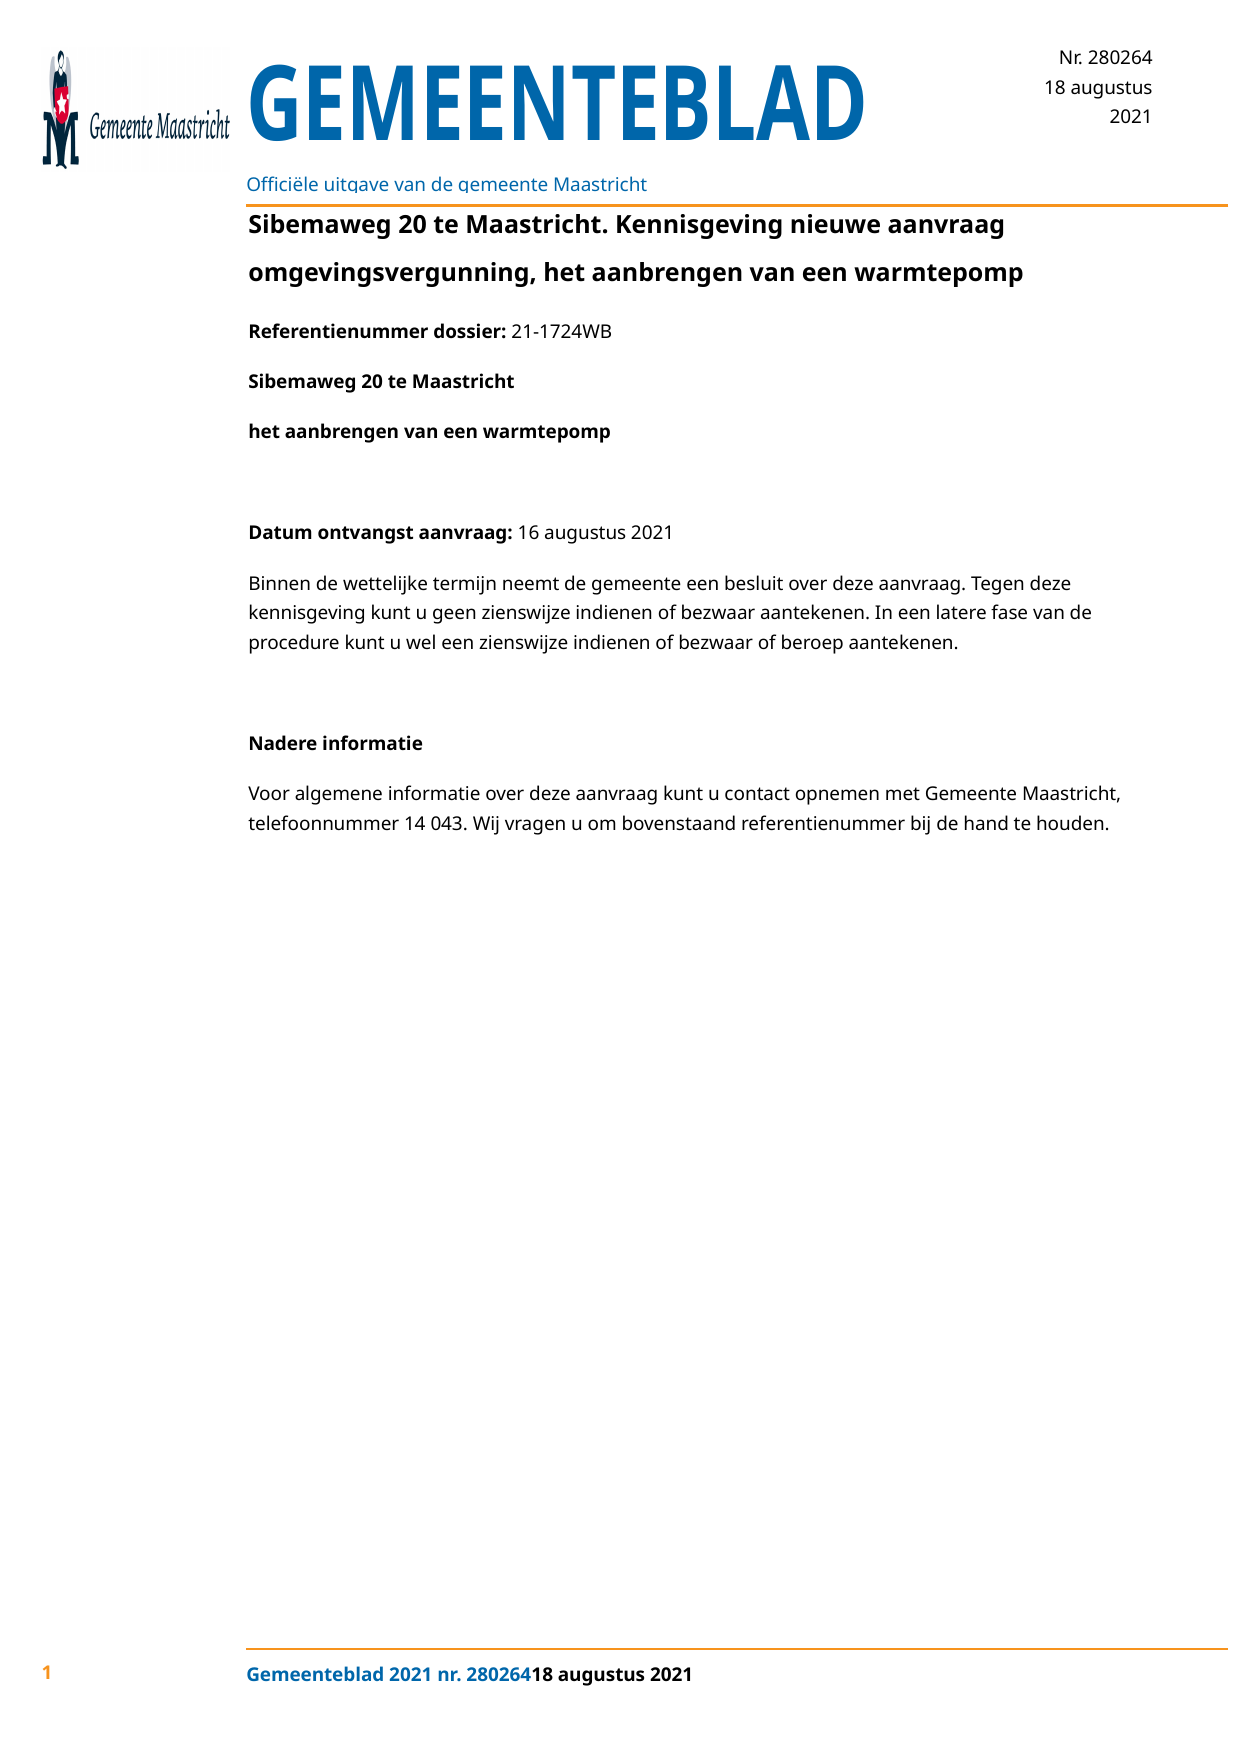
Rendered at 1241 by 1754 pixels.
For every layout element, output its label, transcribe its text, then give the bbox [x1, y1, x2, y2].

text Binnen de wettelijke termijn neemt de gemeente een besluit over deze aanvraag. Tegen deze kennisgeving kunt u geen zienswijze indienen of bezwaar aantekenen. In een latere fase van de procedure kunt u wel een zienswijze indienen of bezwaar of beroep aantekenen. [248, 570, 1152, 655]
text Sibemaweg 20 te Maastricht [248, 368, 1152, 394]
text het aanbrengen van een warmtepomp [248, 419, 1152, 444]
text Nadere informatie [248, 730, 1152, 756]
picture [41, 47, 231, 172]
text Datum ontvangst aanvraag: 16 augustus 2021 [248, 519, 1152, 545]
text Voor algemene informatie over deze aanvraag kunt u contact opnemen met Gemeente Maastricht, telefoonnummer 14 043. Wij vragen u om bovenstaand referentienummer bij de hand te houden. [248, 780, 1152, 836]
text Referentienummer dossier: 21-1724WB [248, 318, 1152, 344]
text Sibemaweg 20 te Maastricht. Kennisgeving nieuwe aanvraag omgevingsvergunning, het aanbrengen van een warmtepomp [248, 207, 1152, 288]
